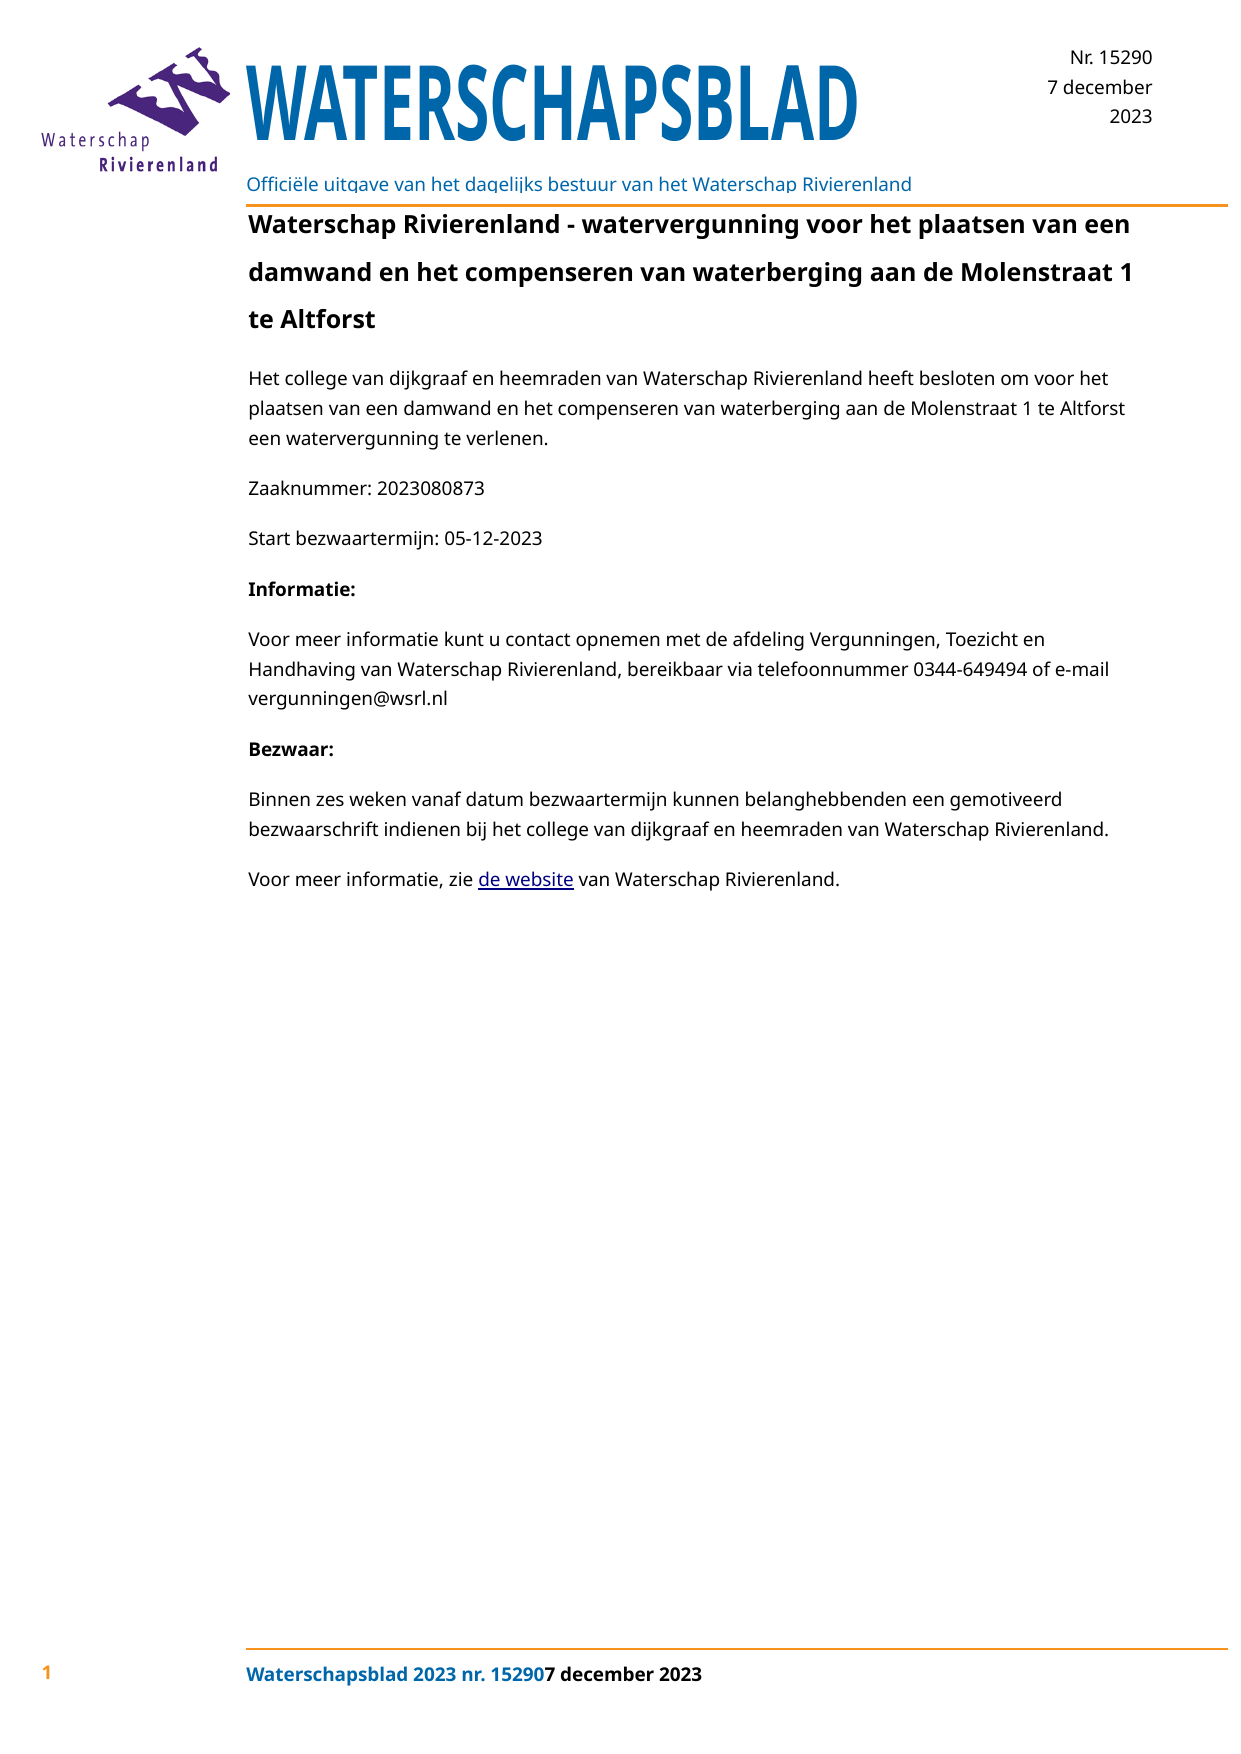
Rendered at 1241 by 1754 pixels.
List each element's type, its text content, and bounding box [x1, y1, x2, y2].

text Informatie: [248, 576, 1152, 602]
text Binnen zes weken vanaf datum bezwaartermijn kunnen belanghebbenden een gemotiveerd bezwaarschrift indienen bij het college van dijkgraaf en heemraden van Waterschap Rivierenland. [248, 786, 1152, 842]
picture [41, 47, 231, 172]
text Voor meer informatie, zie de website van Waterschap Rivierenland. [248, 866, 1152, 892]
text Zaaknummer: 2023080873 [248, 475, 1152, 501]
text Bezwaar: [248, 736, 1152, 762]
text Waterschap Rivierenland - watervergunning voor het plaatsen van een damwand en het compenseren van waterberging aan de Molenstraat 1 te Altforst [248, 207, 1152, 336]
text Start bezwaartermijn: 05-12-2023 [248, 526, 1152, 551]
text Het college van dijkgraaf en heemraden van Waterschap Rivierenland heeft besloten om voor het plaatsen van een damwand en het compenseren van waterberging aan de Molenstraat 1 te Altforst een watervergunning te verlenen. [248, 366, 1152, 450]
text Voor meer informatie kunt u contact opnemen met de afdeling Vergunningen, Toezicht en Handhaving van Waterschap Rivierenland, bereikbaar via telefoonnummer 0344-649494 of e-mail vergunningen@wsrl.nl [248, 626, 1152, 711]
